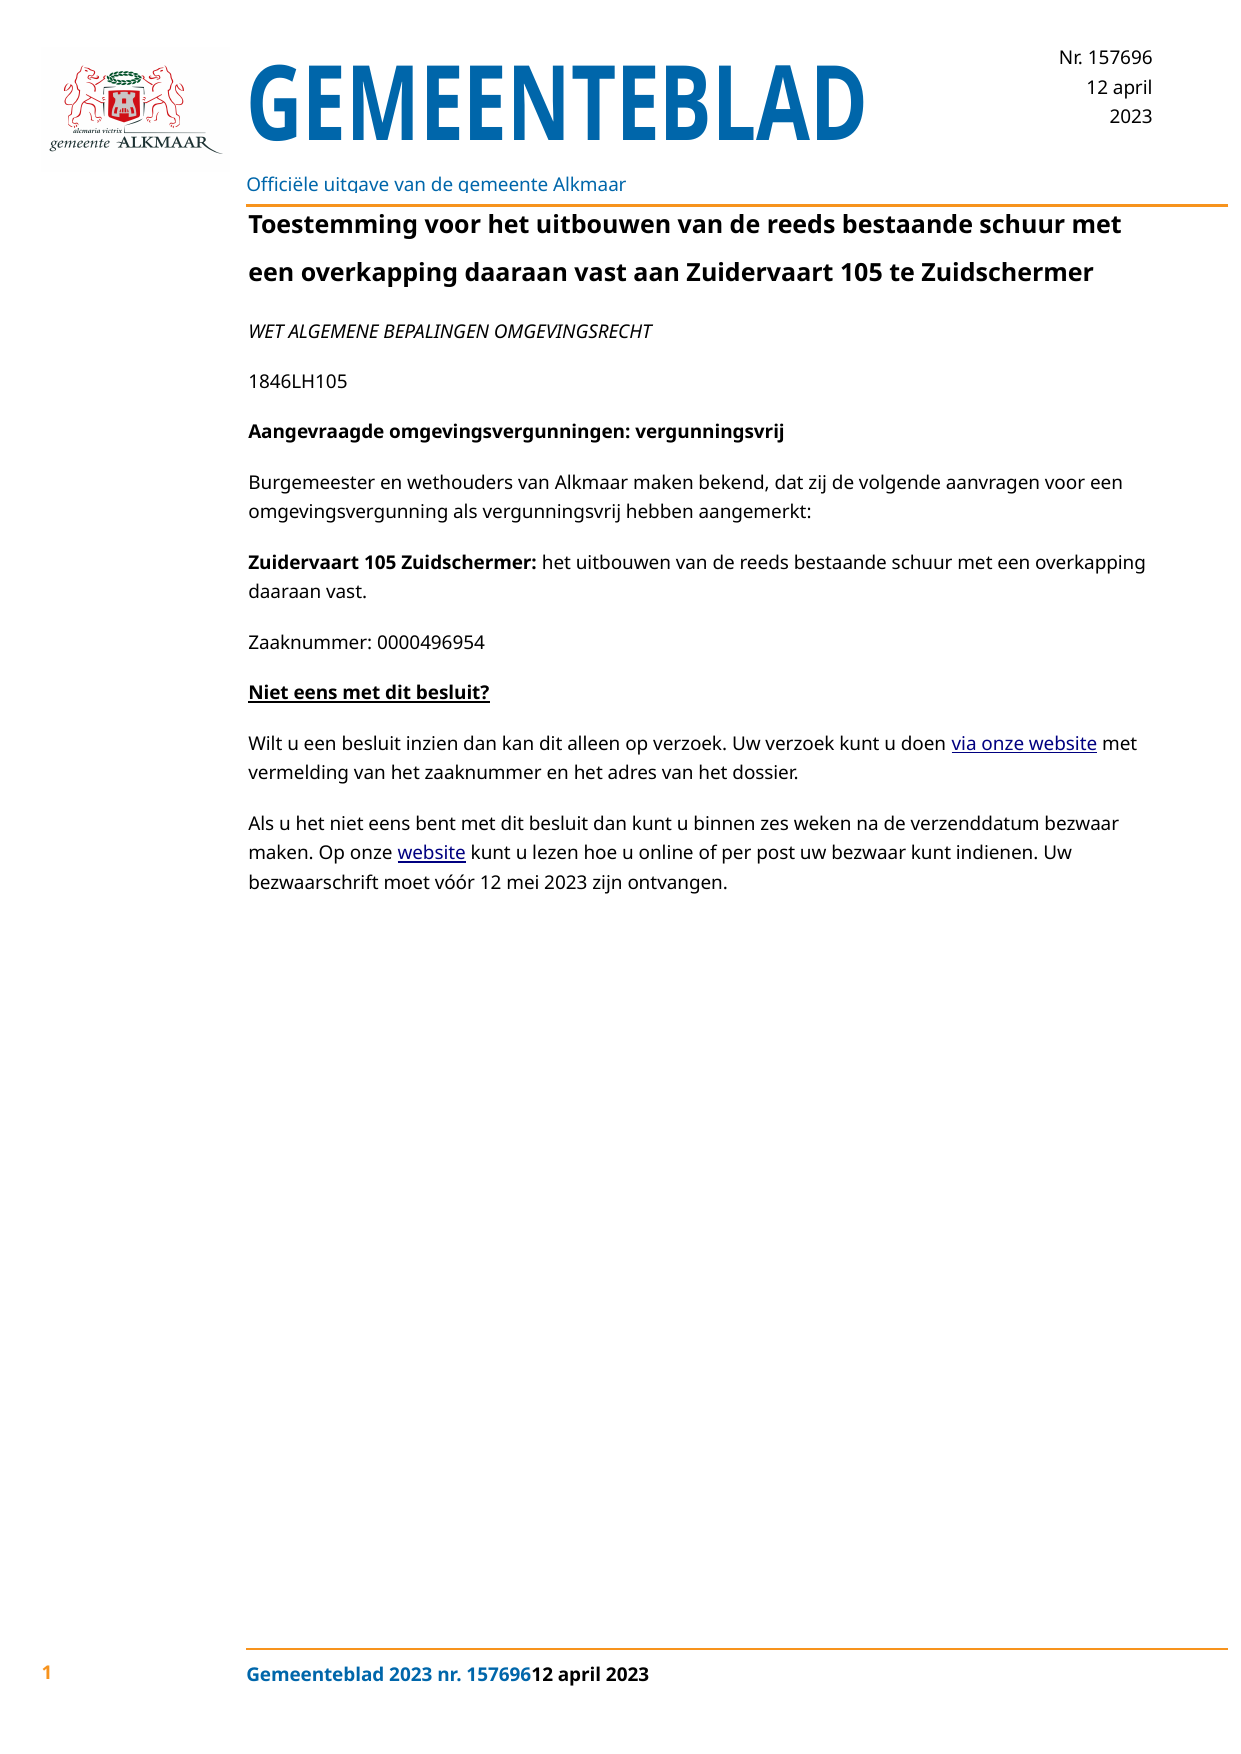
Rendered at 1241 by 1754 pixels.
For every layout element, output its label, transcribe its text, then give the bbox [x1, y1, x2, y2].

text 1846LH105 [248, 368, 1152, 394]
text Toestemming voor het uitbouwen van de reeds bestaande schuur met een overkapping daaraan vast aan Zuidervaart 105 te Zuidschermer [248, 207, 1152, 288]
text Burgemeester en wethouders van Alkmaar maken bekend, dat zij de volgende aanvragen voor een omgevingsvergunning als vergunningsvrij hebben aangemerkt: [248, 469, 1152, 524]
text Zuidervaart 105 Zuidschermer: het uitbouwen van de reeds bestaande schuur met een overkapping daaraan vast. [248, 549, 1152, 604]
text Niet eens met dit besluit? [248, 679, 1152, 705]
picture [41, 47, 231, 172]
text WET ALGEMENE BEPALINGEN OMGEVINGSRECHT [248, 318, 1152, 344]
text Zaaknummer: 0000496954 [248, 629, 1152, 655]
text Aangevraagde omgevingsvergunningen: vergunningsvrij [248, 419, 1152, 444]
text Als u het niet eens bent met dit besluit dan kunt u binnen zes weken na de verzenddatum bezwaar maken. Op onze website kunt u lezen hoe u online of per post uw bezwaar kunt indienen. Uw bezwaarschrift moet vóór 12 mei 2023 zijn ontvangen. [248, 810, 1152, 895]
text Wilt u een besluit inzien dan kan dit alleen op verzoek. Uw verzoek kunt u doen via onze website met vermelding van het zaaknummer en het adres van het dossier. [248, 730, 1152, 785]
